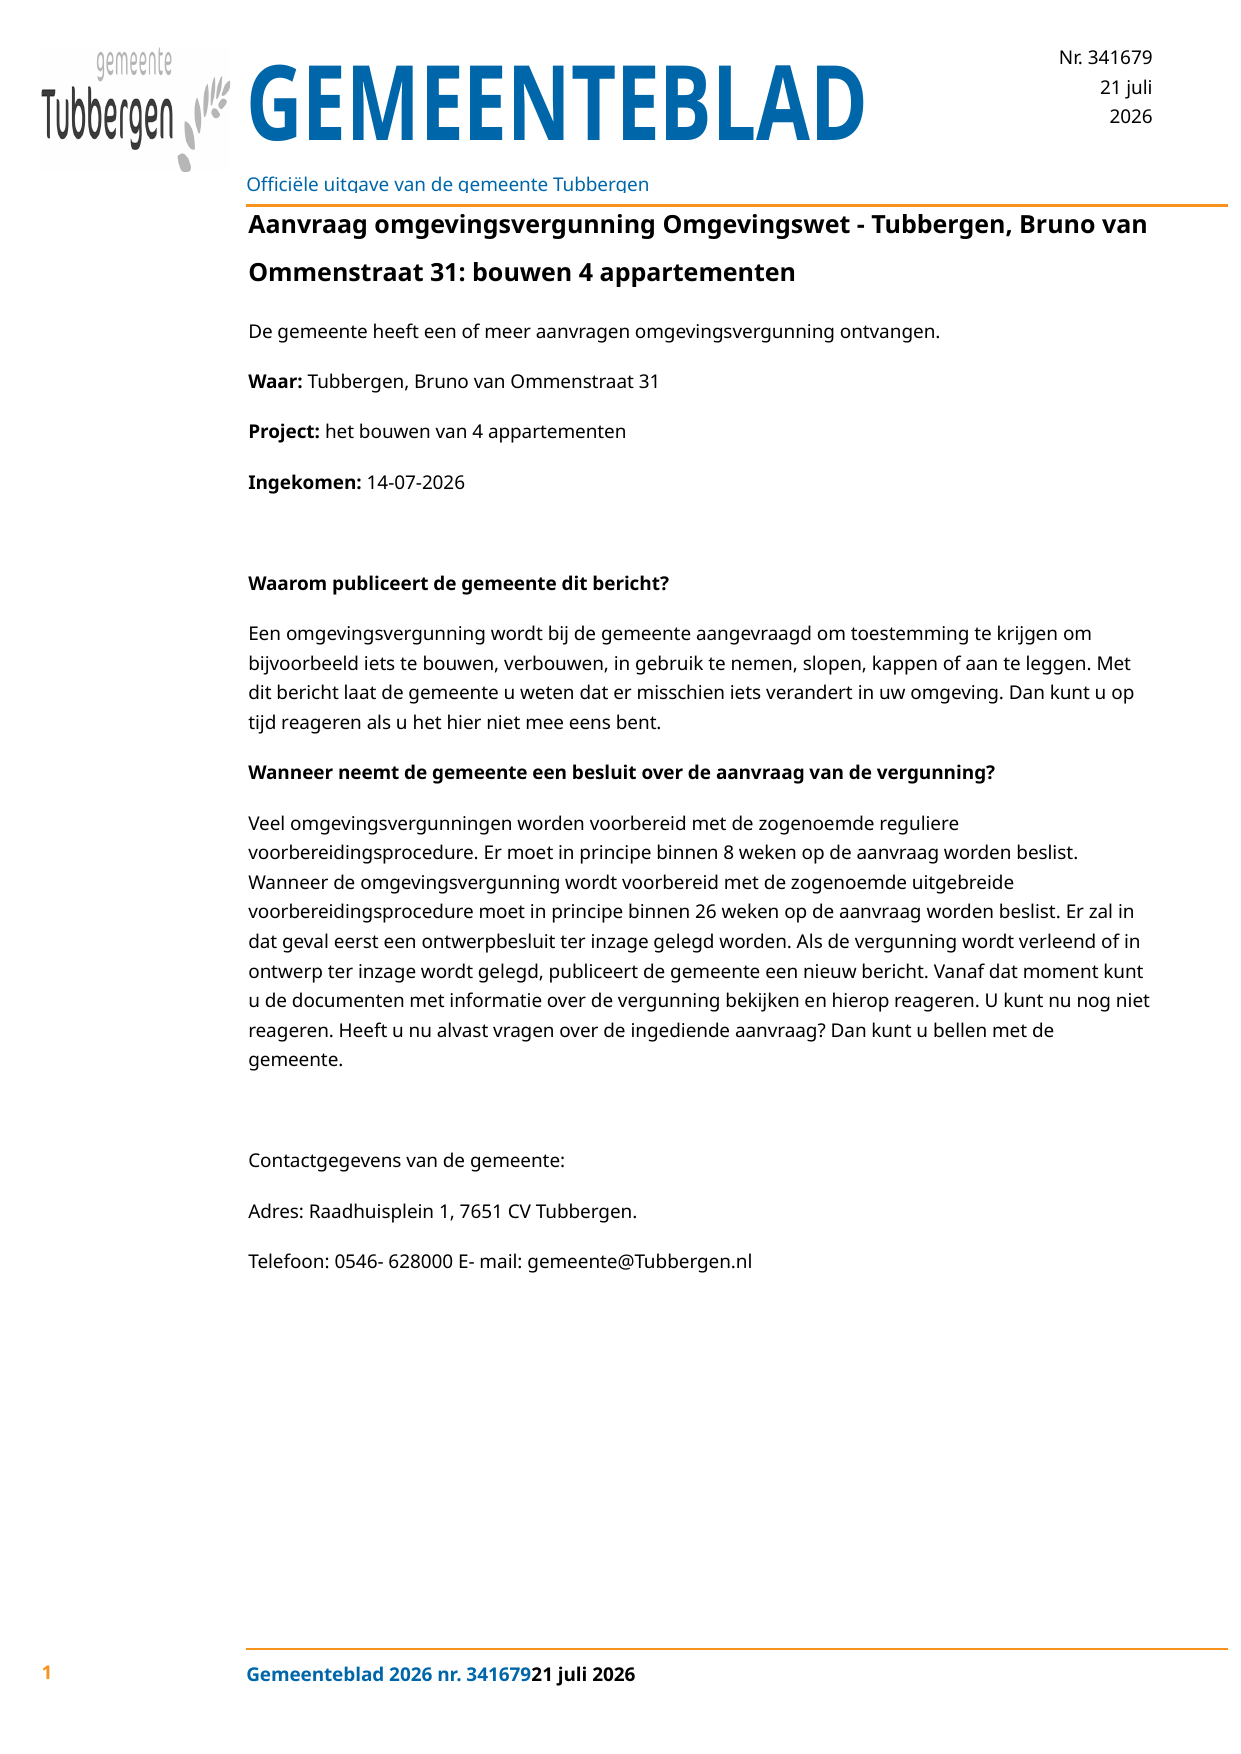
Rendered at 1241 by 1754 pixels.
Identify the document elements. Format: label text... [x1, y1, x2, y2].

text Telefoon: 0546- 628000 E- mail: gemeente@Tubbergen.nl [248, 1248, 1152, 1274]
text Waarom publiceert de gemeente dit bericht? [248, 570, 1152, 596]
text Ingekomen: 14-07-2026 [248, 469, 1152, 495]
text Een omgevingsvergunning wordt bij de gemeente aangevraagd om toestemming te krijgen om bijvoorbeeld iets te bouwen, verbouwen, in gebruik te nemen, slopen, kappen of aan te leggen. Met dit bericht laat de gemeente u weten dat er misschien iets verandert in uw omgeving. Dan kunt u op tijd reageren als u het hier niet mee eens bent. [248, 620, 1152, 735]
text Contactgegevens van de gemeente: [248, 1147, 1152, 1173]
text Veel omgevingsvergunningen worden voorbereid met de zogenoemde reguliere voorbereidingsprocedure. Er moet in principe binnen 8 weken op de aanvraag worden beslist. Wanneer de omgevingsvergunning wordt voorbereid met de zogenoemde uitgebreide voorbereidingsprocedure moet in principe binnen 26 weken op de aanvraag worden beslist. Er zal in dat geval eerst een ontwerpbesluit ter inzage gelegd worden. Als de vergunning wordt verleend of in ontwerp ter inzage wordt gelegd, publiceert de gemeente een nieuw bericht. Vanaf dat moment kunt u de documenten met informatie over de vergunning bekijken en hierop reageren. U kunt nu nog niet reageren. Heeft u nu alvast vragen over de ingediende aanvraag? Dan kunt u bellen met de gemeente. [248, 810, 1152, 1072]
text Project: het bouwen van 4 appartementen [248, 419, 1152, 444]
text De gemeente heeft een of meer aanvragen omgevingsvergunning ontvangen. [248, 318, 1152, 344]
text Aanvraag omgevingsvergunning Omgevingswet - Tubbergen, Bruno van Ommenstraat 31: bouwen 4 appartementen [248, 207, 1152, 288]
text Waar: Tubbergen, Bruno van Ommenstraat 31 [248, 368, 1152, 394]
text Wanneer neemt de gemeente een besluit over de aanvraag van de vergunning? [248, 759, 1152, 785]
text Adres: Raadhuisplein 1, 7651 CV Tubbergen. [248, 1198, 1152, 1224]
picture [41, 47, 231, 172]
